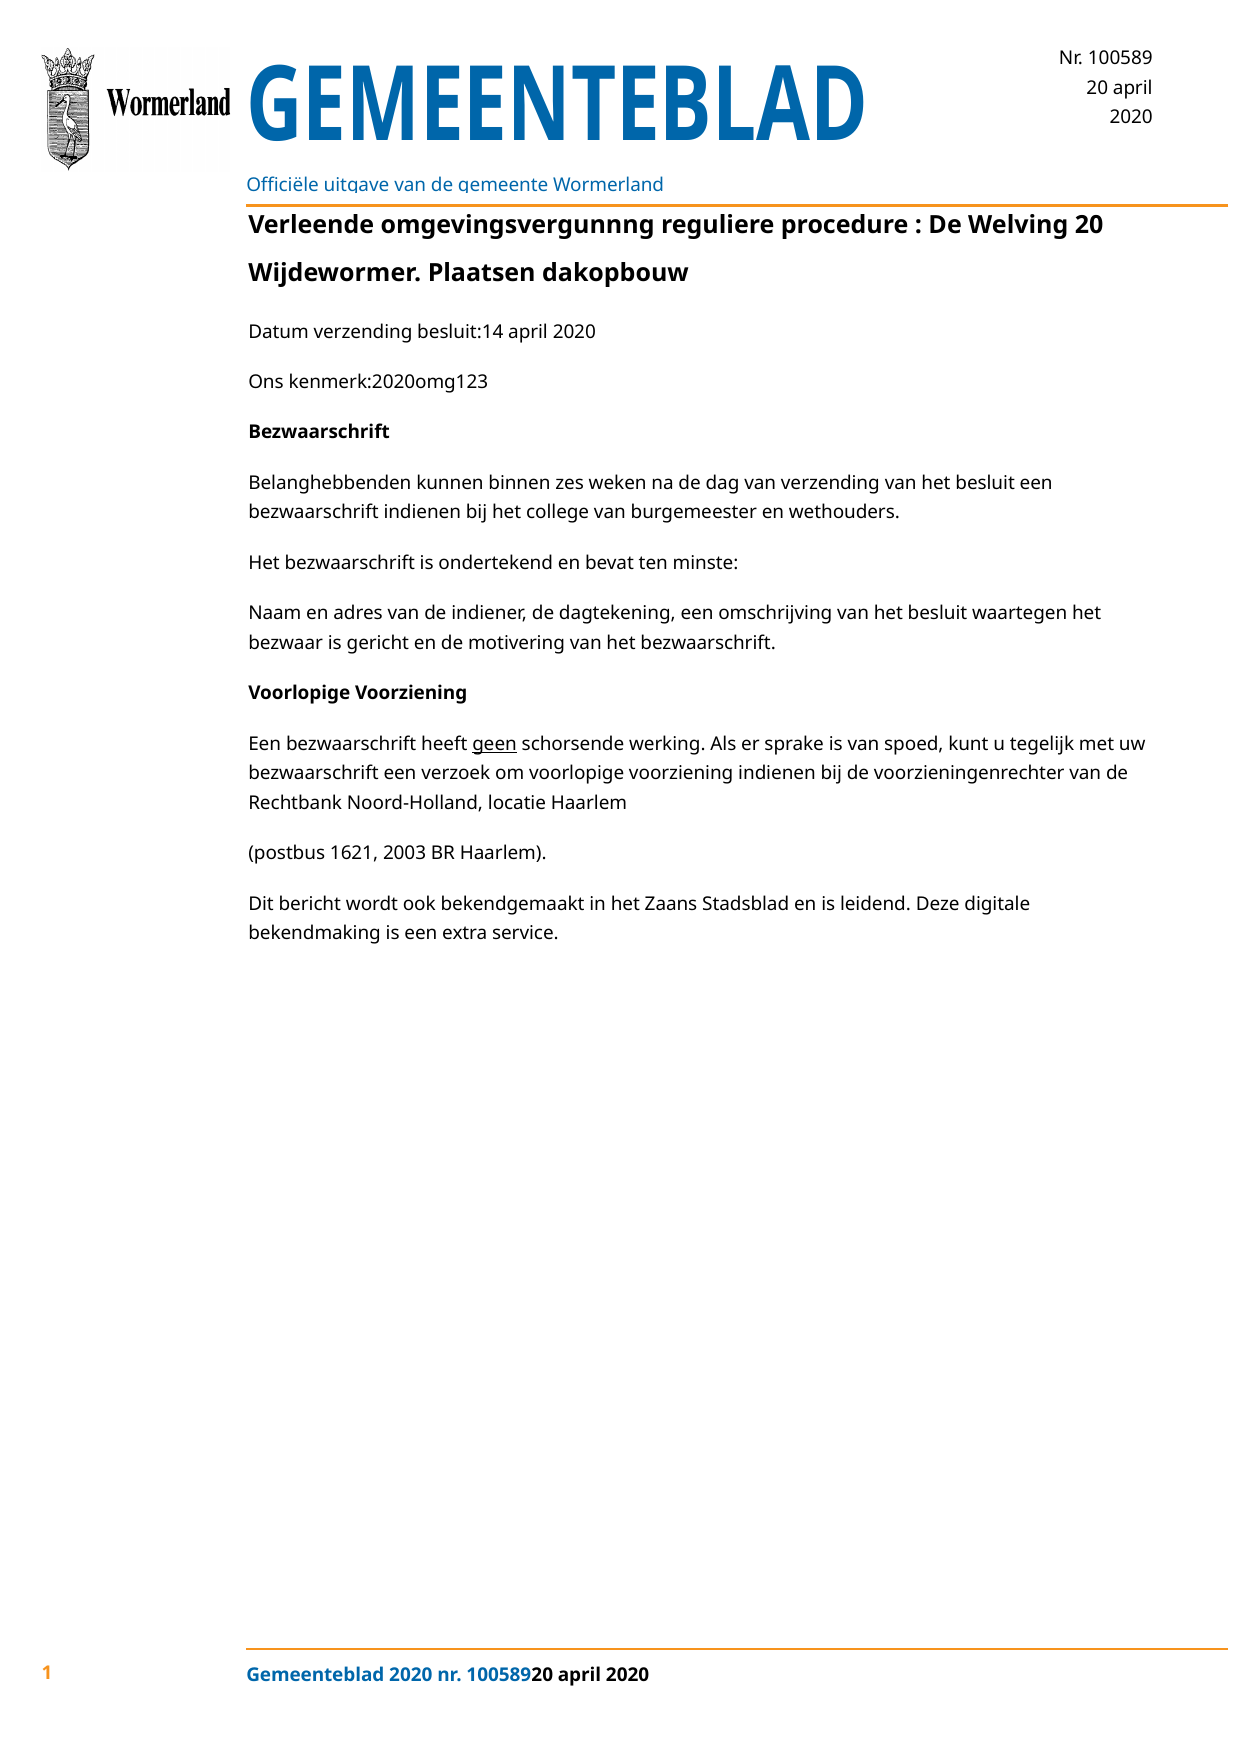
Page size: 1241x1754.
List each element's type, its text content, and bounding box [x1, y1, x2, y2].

text Verleende omgevingsvergunnng reguliere procedure : De Welving 20 Wijdewormer. Plaatsen dakopbouw [248, 207, 1152, 288]
text Datum verzending besluit:14 april 2020 [248, 318, 1152, 344]
text Het bezwaarschrift is ondertekend en bevat ten minste: [248, 549, 1152, 575]
text Bezwaarschrift [248, 419, 1152, 444]
text (postbus 1621, 2003 BR Haarlem). [248, 839, 1152, 865]
text Belanghebbenden kunnen binnen zes weken na de dag van verzending van het besluit een bezwaarschrift indienen bij het college van burgemeester en wethouders. [248, 469, 1152, 524]
text Dit bericht wordt ook bekendgemaakt in het Zaans Stadsblad en is leidend. Deze digitale bekendmaking is een extra service. [248, 890, 1152, 945]
text Een bezwaarschrift heeft geen schorsende werking. Als er sprake is van spoed, kunt u tegelijk met uw bezwaarschrift een verzoek om voorlopige voorziening indienen bij de voorzieningenrechter van de Rechtbank Noord-Holland, locatie Haarlem [248, 730, 1152, 815]
text Naam en adres van de indiener, de dagtekening, een omschrijving van het besluit waartegen het bezwaar is gericht en de motivering van het bezwaarschrift. [248, 599, 1152, 655]
picture [41, 47, 231, 172]
text Ons kenmerk:2020omg123 [248, 368, 1152, 394]
text Voorlopige Voorziening [248, 679, 1152, 705]
